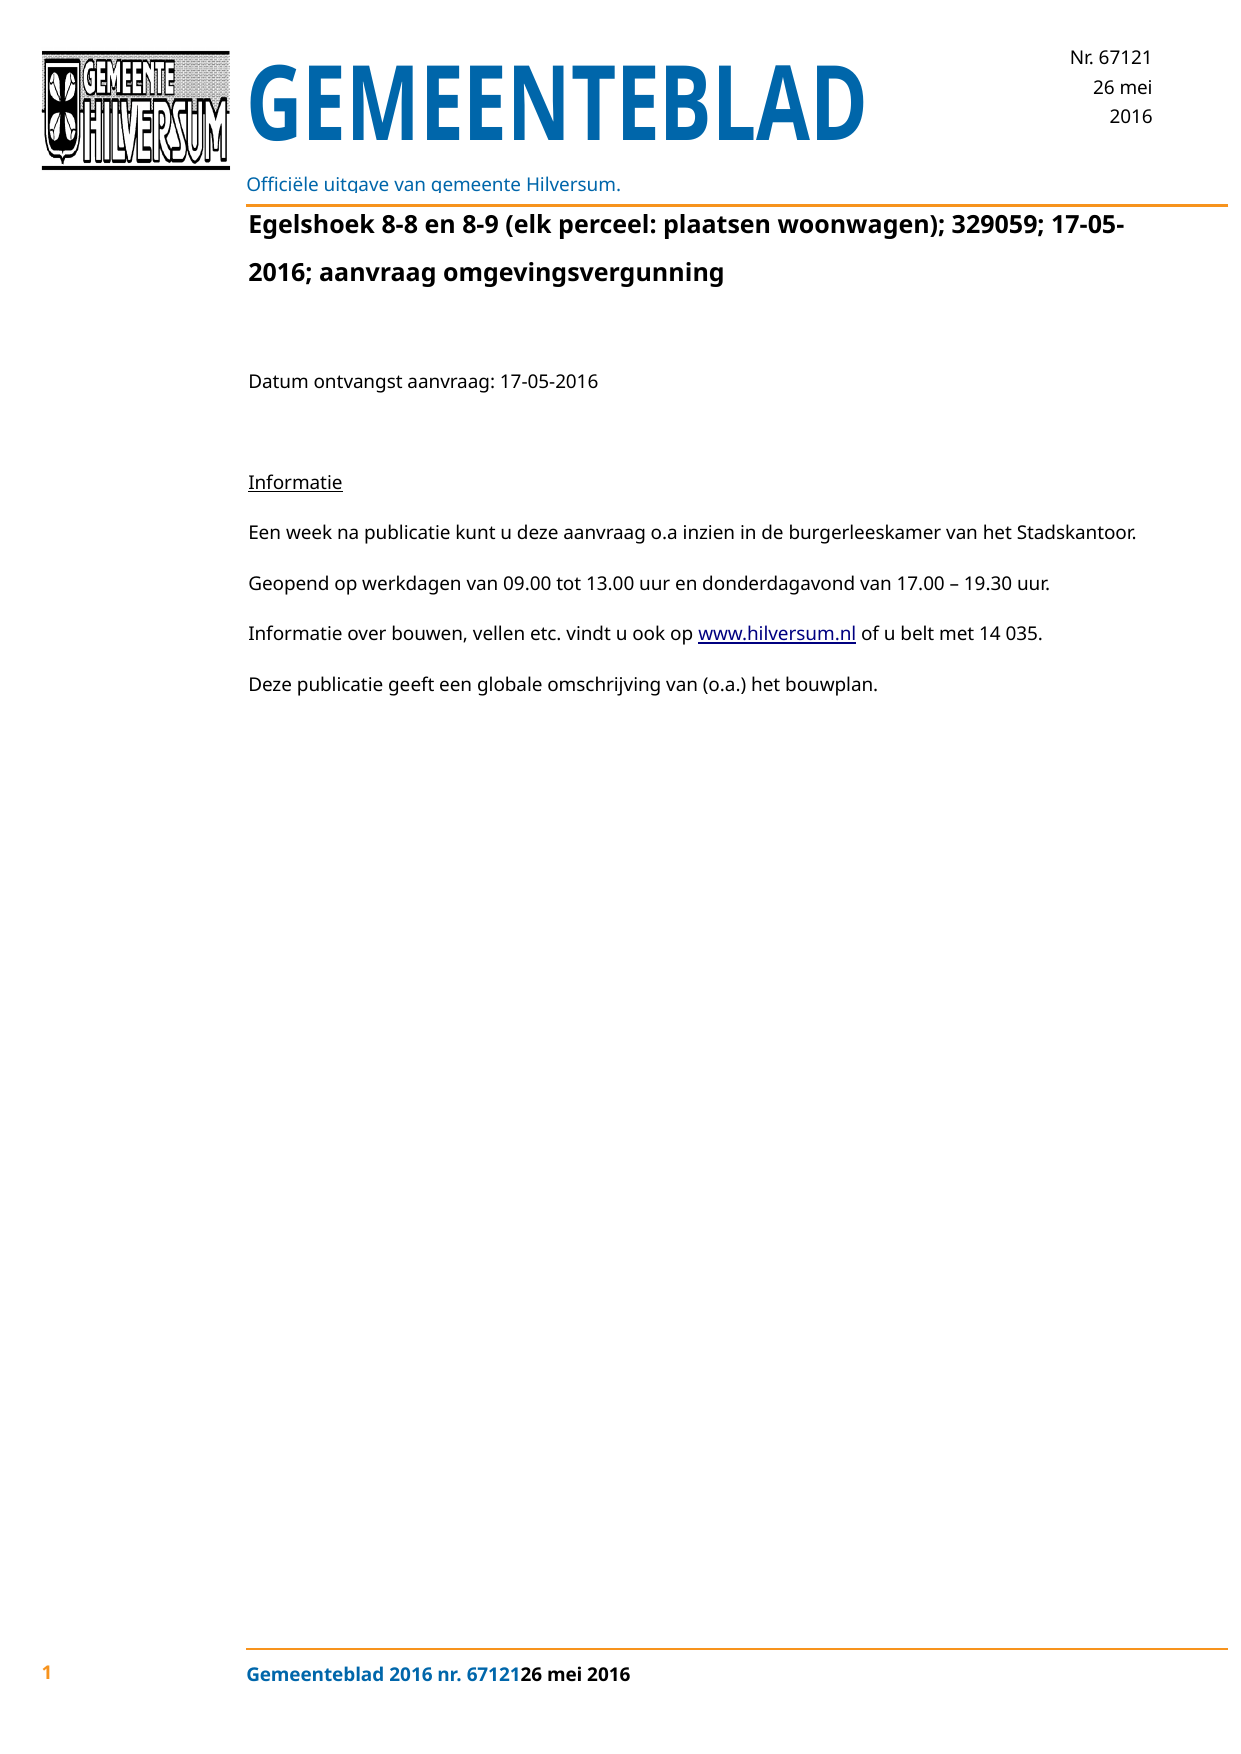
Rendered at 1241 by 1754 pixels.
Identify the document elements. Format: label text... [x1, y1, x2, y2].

text Informatie [248, 469, 1152, 495]
text Egelshoek 8-8 en 8-9 (elk perceel: plaatsen woonwagen); 329059; 17-05-2016; aanvraag omgevingsvergunning [248, 207, 1152, 288]
text Informatie over bouwen, vellen etc. vindt u ook op www.hilversum.nl of u belt met 14 035. [248, 620, 1152, 646]
picture [41, 47, 231, 172]
text Deze publicatie geeft een globale omschrijving van (o.a.) het bouwplan. [248, 671, 1152, 697]
text Een week na publicatie kunt u deze aanvraag o.a inzien in de burgerleeskamer van het Stadskantoor. [248, 519, 1152, 545]
text Datum ontvangst aanvraag: 17-05-2016 [248, 368, 1152, 394]
text Geopend op werkdagen van 09.00 tot 13.00 uur en donderdagavond van 17.00 – 19.30 uur. [248, 570, 1152, 596]
